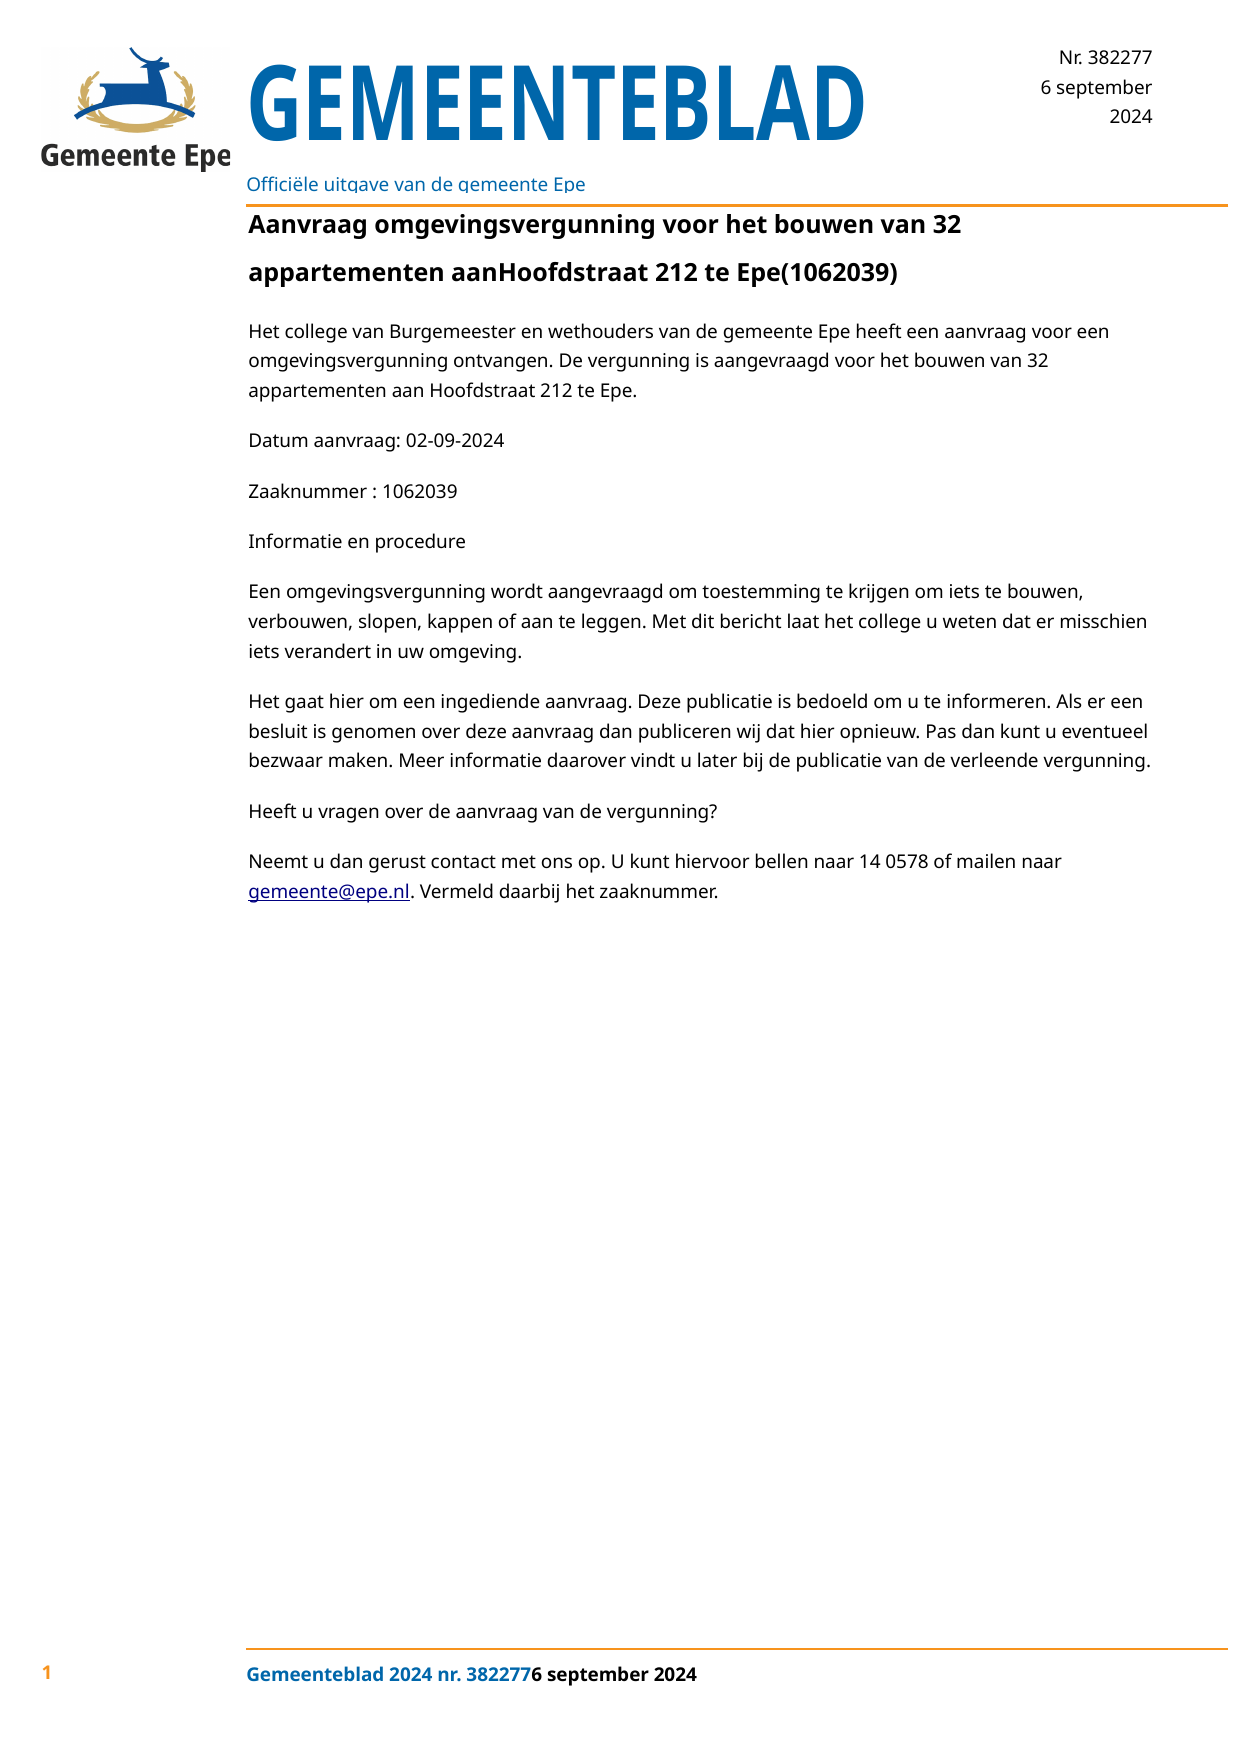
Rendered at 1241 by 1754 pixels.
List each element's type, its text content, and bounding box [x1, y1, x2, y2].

picture [41, 47, 231, 172]
text Een omgevingsvergunning wordt aangevraagd om toestemming te krijgen om iets te bouwen, verbouwen, slopen, kappen of aan te leggen. Met dit bericht laat het college u weten dat er misschien iets verandert in uw omgeving. [248, 579, 1152, 664]
text Neemt u dan gerust contact met ons op. U kunt hiervoor bellen naar 14 0578 of mailen naar gemeente@epe.nl. Vermeld daarbij het zaaknummer. [248, 848, 1152, 904]
text Aanvraag omgevingsvergunning voor het bouwen van 32 appartementen aanHoofdstraat 212 te Epe(1062039) [248, 207, 1152, 288]
text Het gaat hier om een ingediende aanvraag. Deze publicatie is bedoeld om u te informeren. Als er een besluit is genomen over deze aanvraag dan publiceren wij dat hier opnieuw. Pas dan kunt u eventueel bezwaar maken. Meer informatie daarover vindt u later bij de publicatie van de verleende vergunning. [248, 688, 1152, 773]
text Informatie en procedure [248, 528, 1152, 554]
text Datum aanvraag: 02-09-2024 [248, 427, 1152, 453]
text Heeft u vragen over de aanvraag van de vergunning? [248, 798, 1152, 824]
text Zaaknummer : 1062039 [248, 478, 1152, 504]
text Het college van Burgemeester en wethouders van de gemeente Epe heeft een aanvraag voor een omgevingsvergunning ontvangen. De vergunning is aangevraagd voor het bouwen van 32 appartementen aan Hoofdstraat 212 te Epe. [248, 318, 1152, 403]
